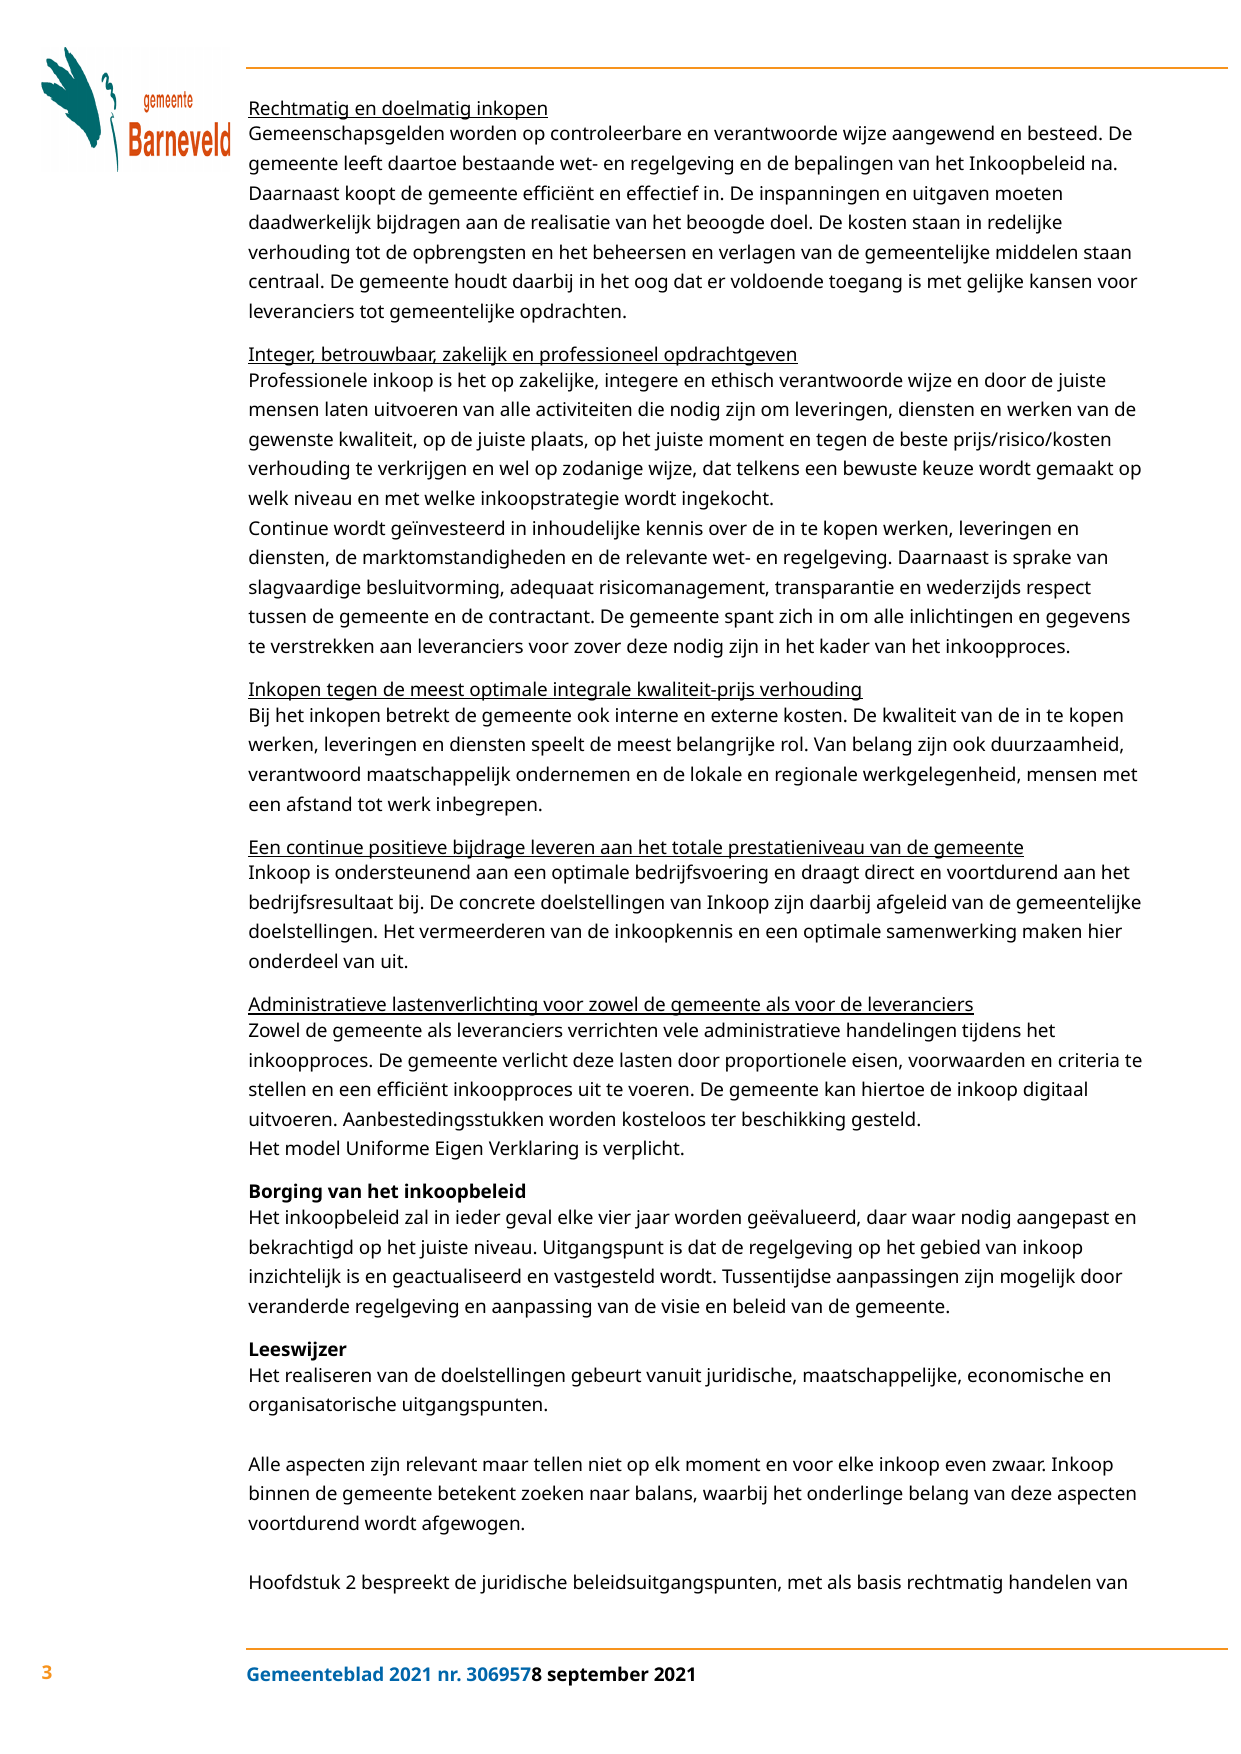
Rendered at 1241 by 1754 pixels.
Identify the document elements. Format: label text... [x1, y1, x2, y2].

text Gemeenschapsgelden worden op controleerbare en verantwoorde wijze aangewend en besteed. De gemeente leeft daartoe bestaande wet- en regelgeving en de bepalingen van het Inkoopbeleid na. Daarnaast koopt de gemeente efficiënt en effectief in. De inspanningen en uitgaven moeten daadwerkelijk bijdragen aan de realisatie van het beoogde doel. De kosten staan in redelijke verhouding tot de opbrengsten en het beheersen en verlagen van de gemeentelijke middelen staan centraal. De gemeente houdt daarbij in het oog dat er voldoende toegang is met gelijke kansen voor leveranciers tot gemeentelijke opdrachten. [248, 121, 1152, 324]
text Bij het inkopen betrekt de gemeente ook interne en externe kosten. De kwaliteit van de in te kopen werken, leveringen en diensten speelt de meest belangrijke rol. Van belang zijn ook duurzaamheid, verantwoord maatschappelijk ondernemen en de lokale en regionale werkgelegenheid, mensen met een afstand tot werk inbegrepen. [248, 702, 1152, 816]
text Het model Uniforme Eigen Verklaring is verplicht. [248, 1136, 1152, 1161]
text Continue wordt geïnvesteerd in inhoudelijke kennis over de in te kopen werken, leveringen en diensten, de marktomstandigheden en de relevante wet- en regelgeving. Daarnaast is sprake van slagvaardige besluitvorming, adequaat risicomanagement, transparantie en wederzijds respect tussen de gemeente en de contractant. De gemeente spant zich in om alle inlichtingen en gegevens te verstrekken aan leveranciers voor zover deze nodig zijn in het kader van het inkoopproces. [248, 515, 1152, 659]
text Een continue positieve bijdrage leveren aan het totale prestatieniveau van de gemeente [248, 834, 1152, 859]
text Inkopen tegen de meest optimale integrale kwaliteit-prijs verhouding [248, 676, 1152, 702]
text Zowel de gemeente als leveranciers verrichten vele administratieve handelingen tijdens het inkoopproces. De gemeente verlicht deze lasten door proportionele eisen, voorwaarden en criteria te stellen en een efficiënt inkoopproces uit te voeren. De gemeente kan hiertoe de inkoop digitaal uitvoeren. Aanbestedingsstukken worden kosteloos ter beschikking gesteld. [248, 1017, 1152, 1132]
text Het inkoopbeleid zal in ieder geval elke vier jaar worden geëvalueerd, daar waar nodig aangepast en bekrachtigd op het juiste niveau. Uitgangspunt is dat de regelgeving op het gebied van inkoop inzichtelijk is en geactualiseerd en vastgesteld wordt. Tussentijdse aanpassingen zijn mogelijk door veranderde regelgeving en aanpassing van de visie en beleid van de gemeente. [248, 1204, 1152, 1319]
text Leeswijzer [248, 1336, 1152, 1362]
text Rechtmatig en doelmatig inkopen [248, 95, 1152, 121]
text Administratieve lastenverlichting voor zowel de gemeente als voor de leveranciers [248, 991, 1152, 1017]
text Het realiseren van de doelstellingen gebeurt vanuit juridische, maatschappelijke, economische en organisatorische uitgangspunten. [248, 1362, 1152, 1417]
text Alle aspecten zijn relevant maar tellen niet op elk moment en voor elke inkoop even zwaar. Inkoop binnen de gemeente betekent zoeken naar balans, waarbij het onderlinge belang van deze aspecten voortdurend wordt afgewogen. [248, 1451, 1152, 1536]
text Borging van het inkoopbeleid [248, 1179, 1152, 1204]
picture [41, 47, 231, 172]
text Hoofdstuk 2 bespreekt de juridische beleidsuitgangspunten, met als basis rechtmatig handelen van [248, 1569, 1152, 1595]
text Integer, betrouwbaar, zakelijk en professioneel opdrachtgeven [248, 341, 1152, 367]
text Professionele inkoop is het op zakelijke, integere en ethisch verantwoorde wijze en door de juiste mensen laten uitvoeren van alle activiteiten die nodig zijn om leveringen, diensten en werken van de gewenste kwaliteit, op de juiste plaats, op het juiste moment en tegen de beste prijs/risico/kosten verhouding te verkrijgen en wel op zodanige wijze, dat telkens een bewuste keuze wordt gemaakt op welk niveau en met welke inkoopstrategie wordt ingekocht. [248, 367, 1152, 511]
text Inkoop is ondersteunend aan een optimale bedrijfsvoering en draagt direct en voortdurend aan het bedrijfsresultaat bij. De concrete doelstellingen van Inkoop zijn daarbij afgeleid van de gemeentelijke doelstellingen. Het vermeerderen van de inkoopkennis en een optimale samenwerking maken hier onderdeel van uit. [248, 859, 1152, 974]
